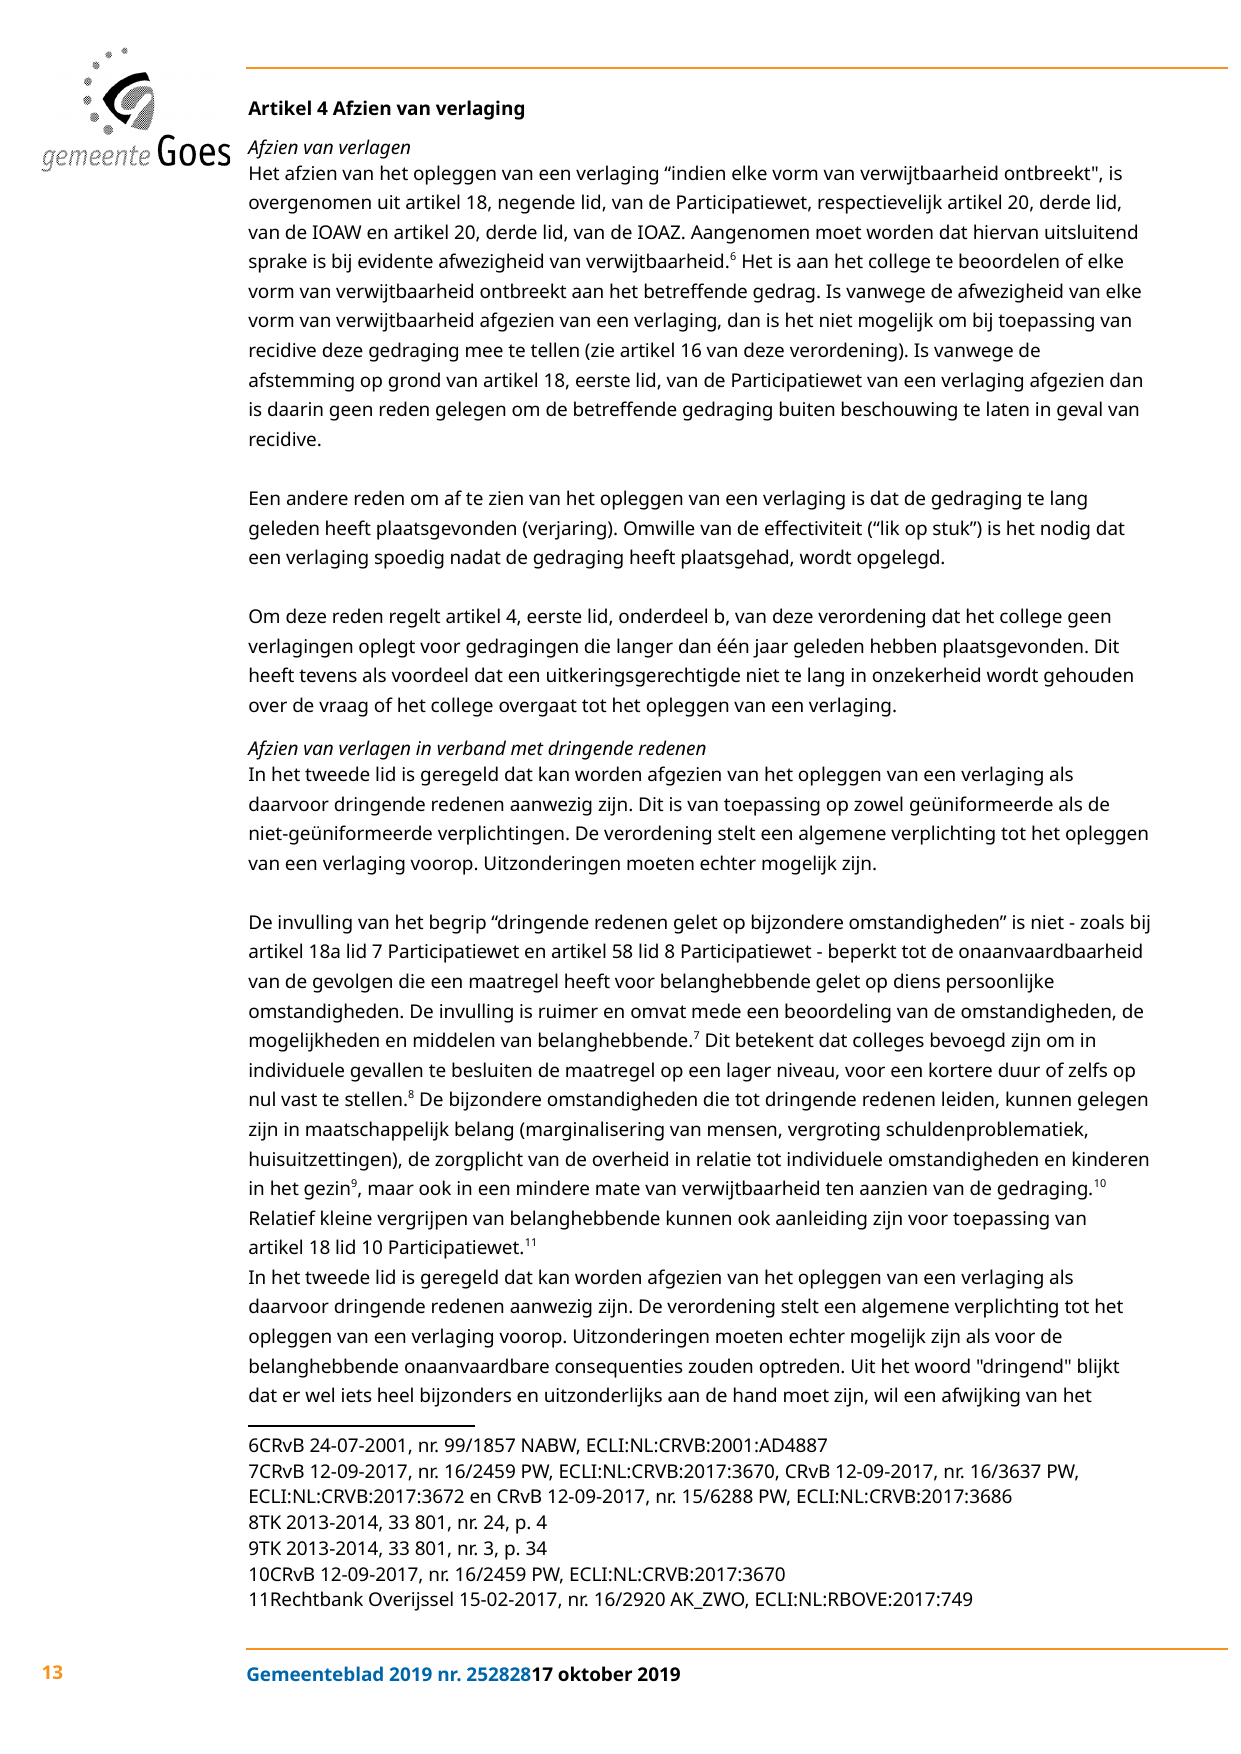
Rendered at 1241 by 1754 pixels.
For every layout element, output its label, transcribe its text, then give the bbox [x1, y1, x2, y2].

text CRvB 24-07-2001, nr. 99/1857 NABW, ECLI:NL:CRVB:2001:AD4887 [248, 1432, 1152, 1458]
picture [41, 47, 231, 172]
text Een andere reden om af te zien van het opleggen van een verlaging is dat de gedraging te lang geleden heeft plaatsgevonden (verjaring). Omwille van de effectiviteit (“lik op stuk”) is het nodig dat een verlaging spoedig nadat de gedraging heeft plaatsgehad, wordt opgelegd. [248, 485, 1152, 570]
text TK 2013-2014, 33 801, nr. 3, p. 34 [248, 1535, 1152, 1561]
text Rechtbank Overijssel 15-02-2017, nr. 16/2920 AK_ZWO, ECLI:NL:RBOVE:2017:749 [248, 1586, 1152, 1612]
text In het tweede lid is geregeld dat kan worden afgezien van het opleggen van een verlaging als daarvoor dringende redenen aanwezig zijn. De verordening stelt een algemene verplichting tot het opleggen van een verlaging voorop. Uitzonderingen moeten echter mogelijk zijn als voor de belanghebbende onaanvaardbare consequenties zouden optreden. Uit het woord "dringend" blijkt dat er wel iets heel bijzonders en uitzonderlijks aan de hand moet zijn, wil een afwijking van het [248, 1264, 1152, 1408]
text Om deze reden regelt artikel 4, eerste lid, onderdeel b, van deze verordening dat het college geen verlagingen oplegt voor gedragingen die langer dan één jaar geleden hebben plaatsgevonden. Dit heeft tevens als voordeel dat een uitkeringsgerechtigde niet te lang in onzekerheid wordt gehouden over de vraag of het college overgaat tot het opleggen van een verlaging. [248, 603, 1152, 718]
text In het tweede lid is geregeld dat kan worden afgezien van het opleggen van een verlaging als daarvoor dringende redenen aanwezig zijn. Dit is van toepassing op zowel geüniformeerde als de niet-geüniformeerde verplichtingen. De verordening stelt een algemene verplichting tot het opleggen van een verlaging voorop. Uitzonderingen moeten echter mogelijk zijn. [248, 761, 1152, 876]
text Afzien van verlagen in verband met dringende redenen [248, 735, 1152, 761]
text De invulling van het begrip “dringende redenen gelet op bijzondere omstandigheden” is niet - zoals bij artikel 18a lid 7 Participatiewet en artikel 58 lid 8 Participatiewet - beperkt tot de onaanvaardbaarheid van de gevolgen die een maatregel heeft voor belanghebbende gelet op diens persoonlijke omstandigheden. De invulling is ruimer en omvat mede een beoordeling van de omstandigheden, de mogelijkheden en middelen van belanghebbende. Dit betekent dat colleges bevoegd zijn om in individuele gevallen te besluiten de maatregel op een lager niveau, voor een kortere duur of zelfs op nul vast te stellen. De bijzondere omstandigheden die tot dringende redenen leiden, kunnen gelegen zijn in maatschappelijk belang (marginalisering van mensen, vergroting schuldenproblematiek, huisuitzettingen), de zorgplicht van de overheid in relatie tot individuele omstandigheden en kinderen in het gezin, maar ook in een mindere mate van verwijtbaarheid ten aanzien van de gedraging. Relatief kleine vergrijpen van belanghebbende kunnen ook aanleiding zijn voor toepassing van artikel 18 lid 10 Participatiewet. [248, 909, 1152, 1260]
text TK 2013-2014, 33 801, nr. 24, p. 4 [248, 1509, 1152, 1535]
text CRvB 12-09-2017, nr. 16/2459 PW, ECLI:NL:CRVB:2017:3670, CRvB 12-09-2017, nr. 16/3637 PW, ECLI:NL:CRVB:2017:3672 en CRvB 12-09-2017, nr. 15/6288 PW, ECLI:NL:CRVB:2017:3686 [248, 1458, 1152, 1509]
text Het afzien van het opleggen van een verlaging “indien elke vorm van verwijtbaarheid ontbreekt", is overgenomen uit artikel 18, negende lid, van de Participatiewet, respectievelijk artikel 20, derde lid, van de IOAW en artikel 20, derde lid, van de IOAZ. Aangenomen moet worden dat hiervan uitsluitend sprake is bij evidente afwezigheid van verwijtbaarheid. Het is aan het college te beoordelen of elke vorm van verwijtbaarheid ontbreekt aan het betreffende gedrag. Is vanwege de afwezigheid van elke vorm van verwijtbaarheid afgezien van een verlaging, dan is het niet mogelijk om bij toepassing van recidive deze gedraging mee te tellen (zie artikel 16 van deze verordening). Is vanwege de afstemming op grond van artikel 18, eerste lid, van de Participatiewet van een verlaging afgezien dan is daarin geen reden gelegen om de betreffende gedraging buiten beschouwing te laten in geval van recidive. [248, 160, 1152, 452]
text Afzien van verlagen [248, 134, 1152, 160]
text CRvB 12-09-2017, nr. 16/2459 PW, ECLI:NL:CRVB:2017:3670 [248, 1561, 1152, 1586]
text Artikel 4 Afzien van verlaging [248, 95, 1152, 121]
